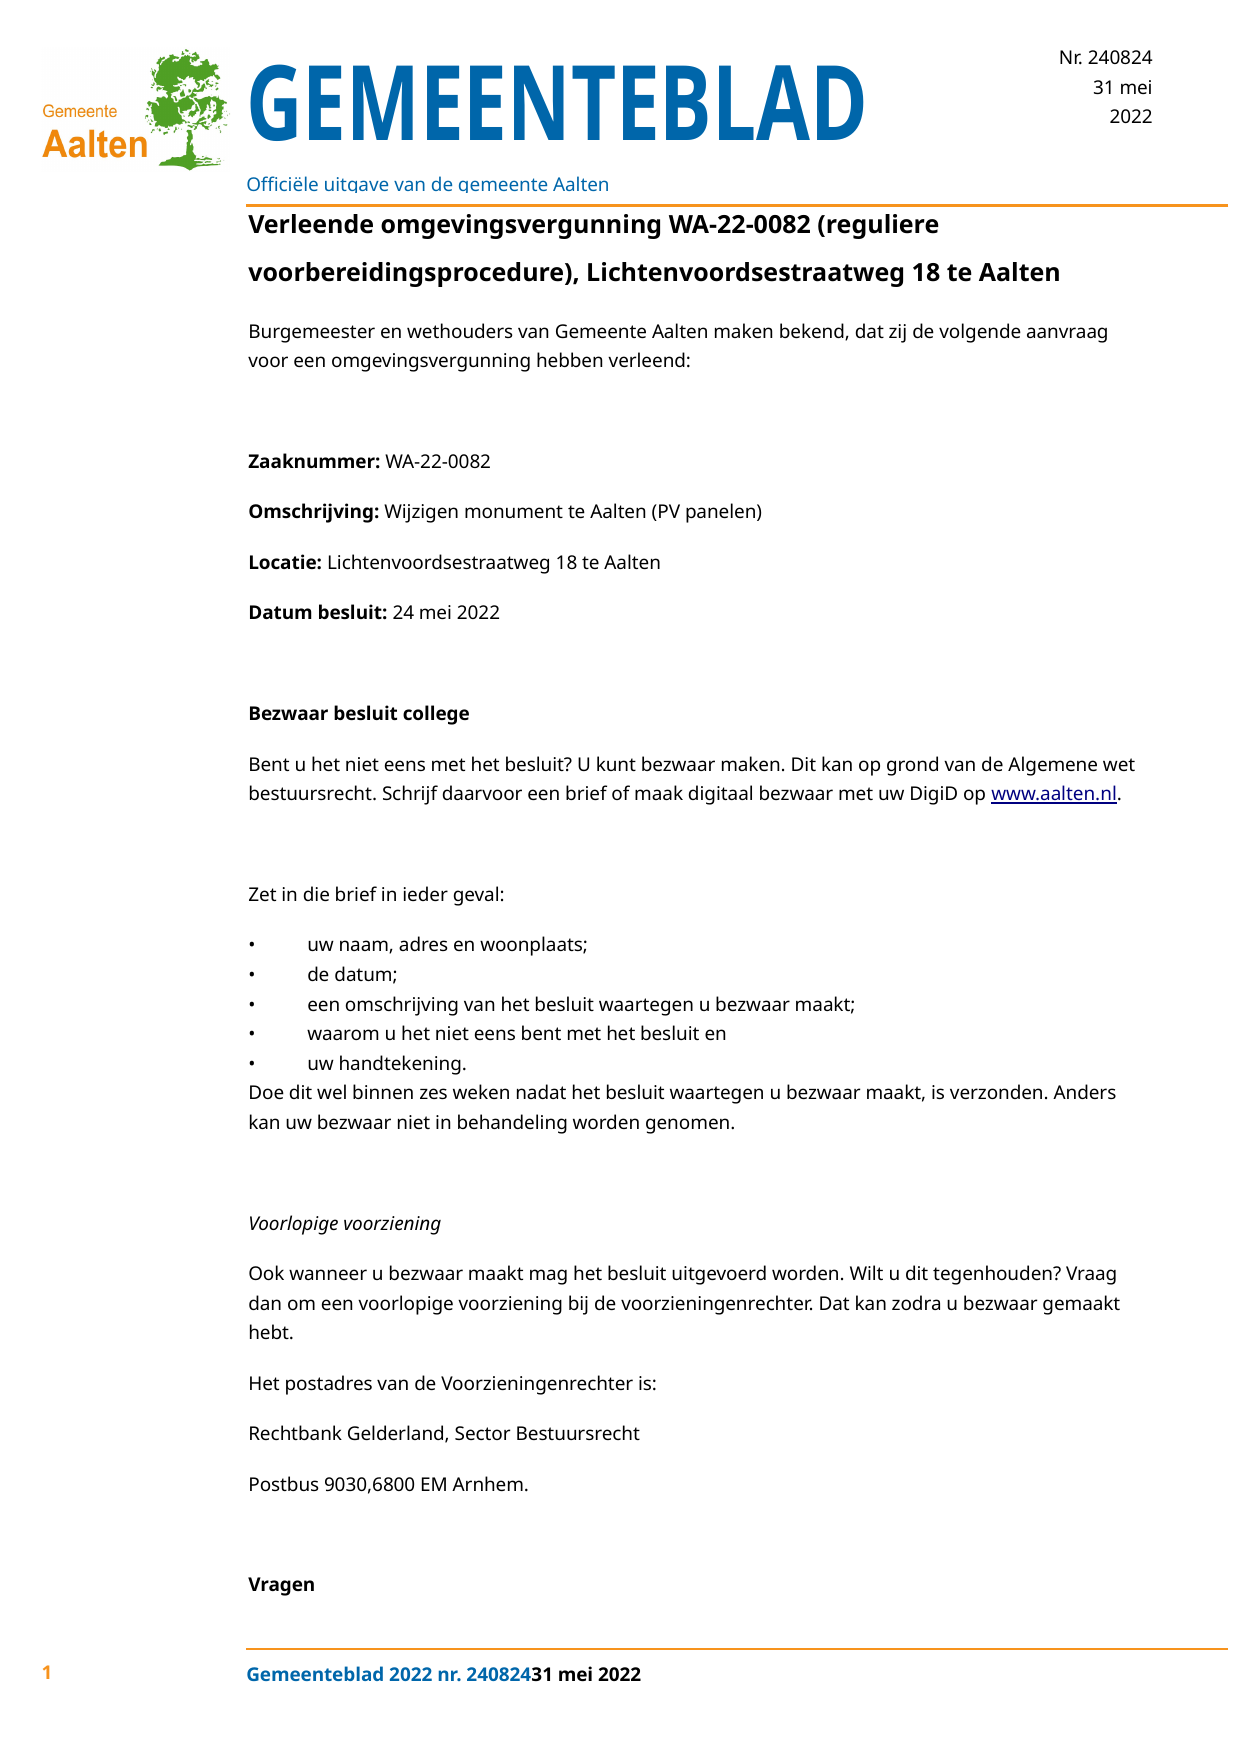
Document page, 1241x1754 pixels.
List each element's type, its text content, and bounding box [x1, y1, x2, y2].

text Datum besluit: 24 mei 2022 [248, 599, 1152, 625]
text Bezwaar besluit college [248, 700, 1152, 726]
text Het postadres van de Voorzieningenrechter is: [248, 1370, 1152, 1396]
text Rechtbank Gelderland, Sector Bestuursrecht [248, 1420, 1152, 1446]
list waarom u het niet eens bent met het besluit en [248, 1020, 1152, 1046]
text Ook wanneer u bezwaar maakt mag het besluit uitgevoerd worden. Wilt u dit tegenhouden? Vraag dan om een voorlopige voorziening bij de voorzieningenrechter. Dat kan zodra u bezwaar gemaakt hebt. [248, 1260, 1152, 1345]
text Locatie: Lichtenvoordsestraatweg 18 te Aalten [248, 549, 1152, 575]
text Doe dit wel binnen zes weken nadat het besluit waartegen u bezwaar maakt, is verzonden. Anders kan uw bezwaar niet in behandeling worden genomen. [248, 1079, 1152, 1135]
text Zet in die brief in ieder geval: [248, 881, 1152, 907]
text Postbus 9030,6800 EM Arnhem. [248, 1471, 1152, 1497]
list uw naam, adres en woonplaats; [248, 932, 1152, 957]
text Voorlopige voorziening [248, 1210, 1152, 1236]
text Omschrijving: Wijzigen monument te Aalten (PV panelen) [248, 499, 1152, 524]
list de datum; [248, 961, 1152, 987]
text Bent u het niet eens met het besluit? U kunt bezwaar maken. Dit kan op grond van de Algemene wet bestuursrecht. Schrijf daarvoor een brief of maak digitaal bezwaar met uw DigiD op www.aalten.nl. [248, 751, 1152, 806]
text Zaaknummer: WA-22-0082 [248, 448, 1152, 474]
picture [41, 47, 231, 172]
text Verleende omgevingsvergunning WA-22-0082 (reguliere voorbereidingsprocedure), Lichtenvoordsestraatweg 18 te Aalten [248, 207, 1152, 288]
text Vragen [248, 1572, 1152, 1597]
list uw handtekening. [248, 1050, 1152, 1076]
text Burgemeester en wethouders van Gemeente Aalten maken bekend, dat zij de volgende aanvraag voor een omgevingsvergunning hebben verleend: [248, 318, 1152, 373]
list een omschrijving van het besluit waartegen u bezwaar maakt; [248, 991, 1152, 1017]
